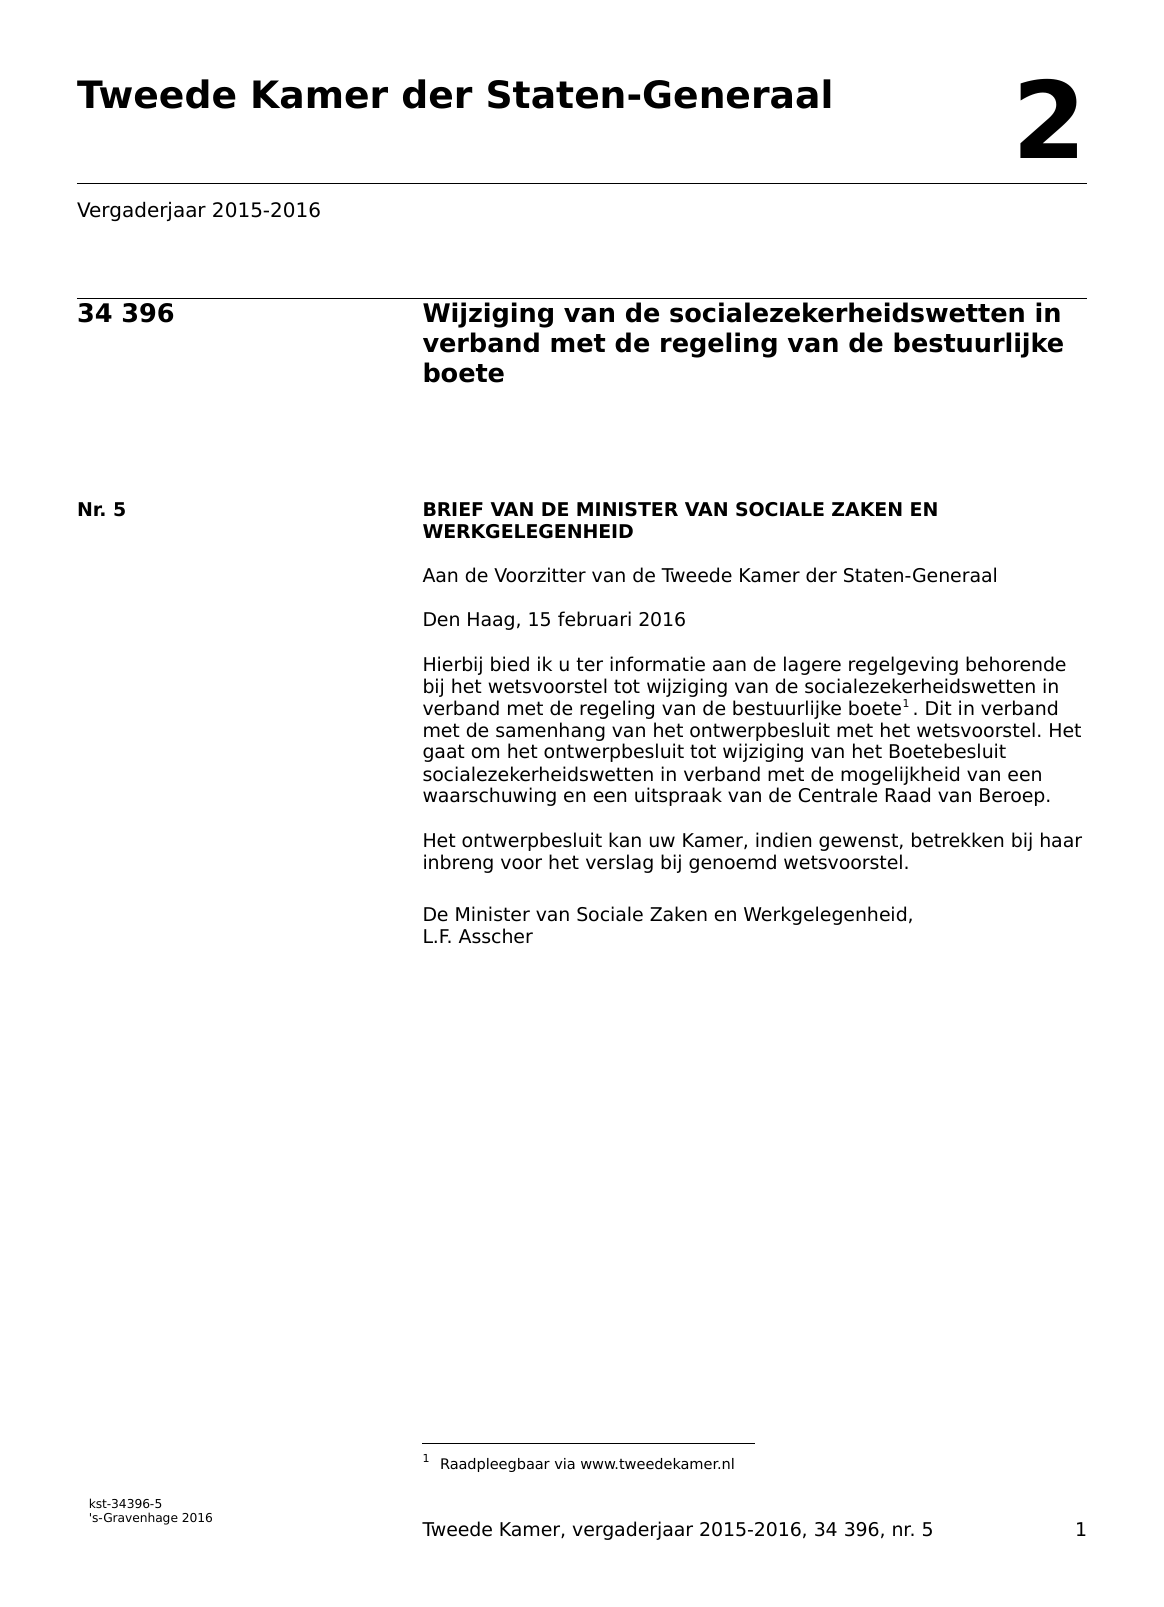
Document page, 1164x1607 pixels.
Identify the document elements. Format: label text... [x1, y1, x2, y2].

text 's-Gravenhage 2016 [88, 1511, 323, 1525]
text kst-34396-5 [88, 1497, 323, 1511]
table_header 2 [886, 59, 1087, 183]
text De Minister van Sociale Zaken en Werkgelegenheid, L.F. Asscher [422, 903, 1087, 947]
text Raadpleegbaar via www.tweedekamer.nl [422, 1452, 1087, 1474]
text Het ontwerpbesluit kan uw Kamer, indien gewenst, betrekken bij haar inbreng voor het verslag bij genoemd wetsvoorstel. [422, 829, 1087, 873]
subtitle 34 396 Wijziging van de socialezekerheidswetten in verband met de regeling van de bestuurlijke boete [77, 299, 1087, 388]
table_header Tweede Kamer der Staten-Generaal [77, 59, 886, 183]
subtitle Nr. 5 BRIEF VAN DE MINISTER VAN SOCIALE ZAKEN EN WERKGELEGENHEID [77, 499, 1087, 543]
text Den Haag, 15 februari 2016 [422, 609, 1087, 631]
table_cell Vergaderjaar 2015-2016 [77, 184, 1087, 298]
text Hierbij bied ik u ter informatie aan de lagere regelgeving behorende bij het wetsvoorstel tot wijziging van de socialezekerheidswetten in verband met de regeling van de bestuurlijke boete. Dit in verband met de samenhang van het ontwerpbesluit met het wetsvoorstel. Het gaat om het ontwerpbesluit tot wijziging van het Boetebesluit socialezekerheidswetten in verband met de mogelijkheid van een waarschuwing en een uitspraak van de Centrale Raad van Beroep. [422, 653, 1087, 807]
text Aan de Voorzitter van de Tweede Kamer der Staten-Generaal [422, 565, 1087, 587]
